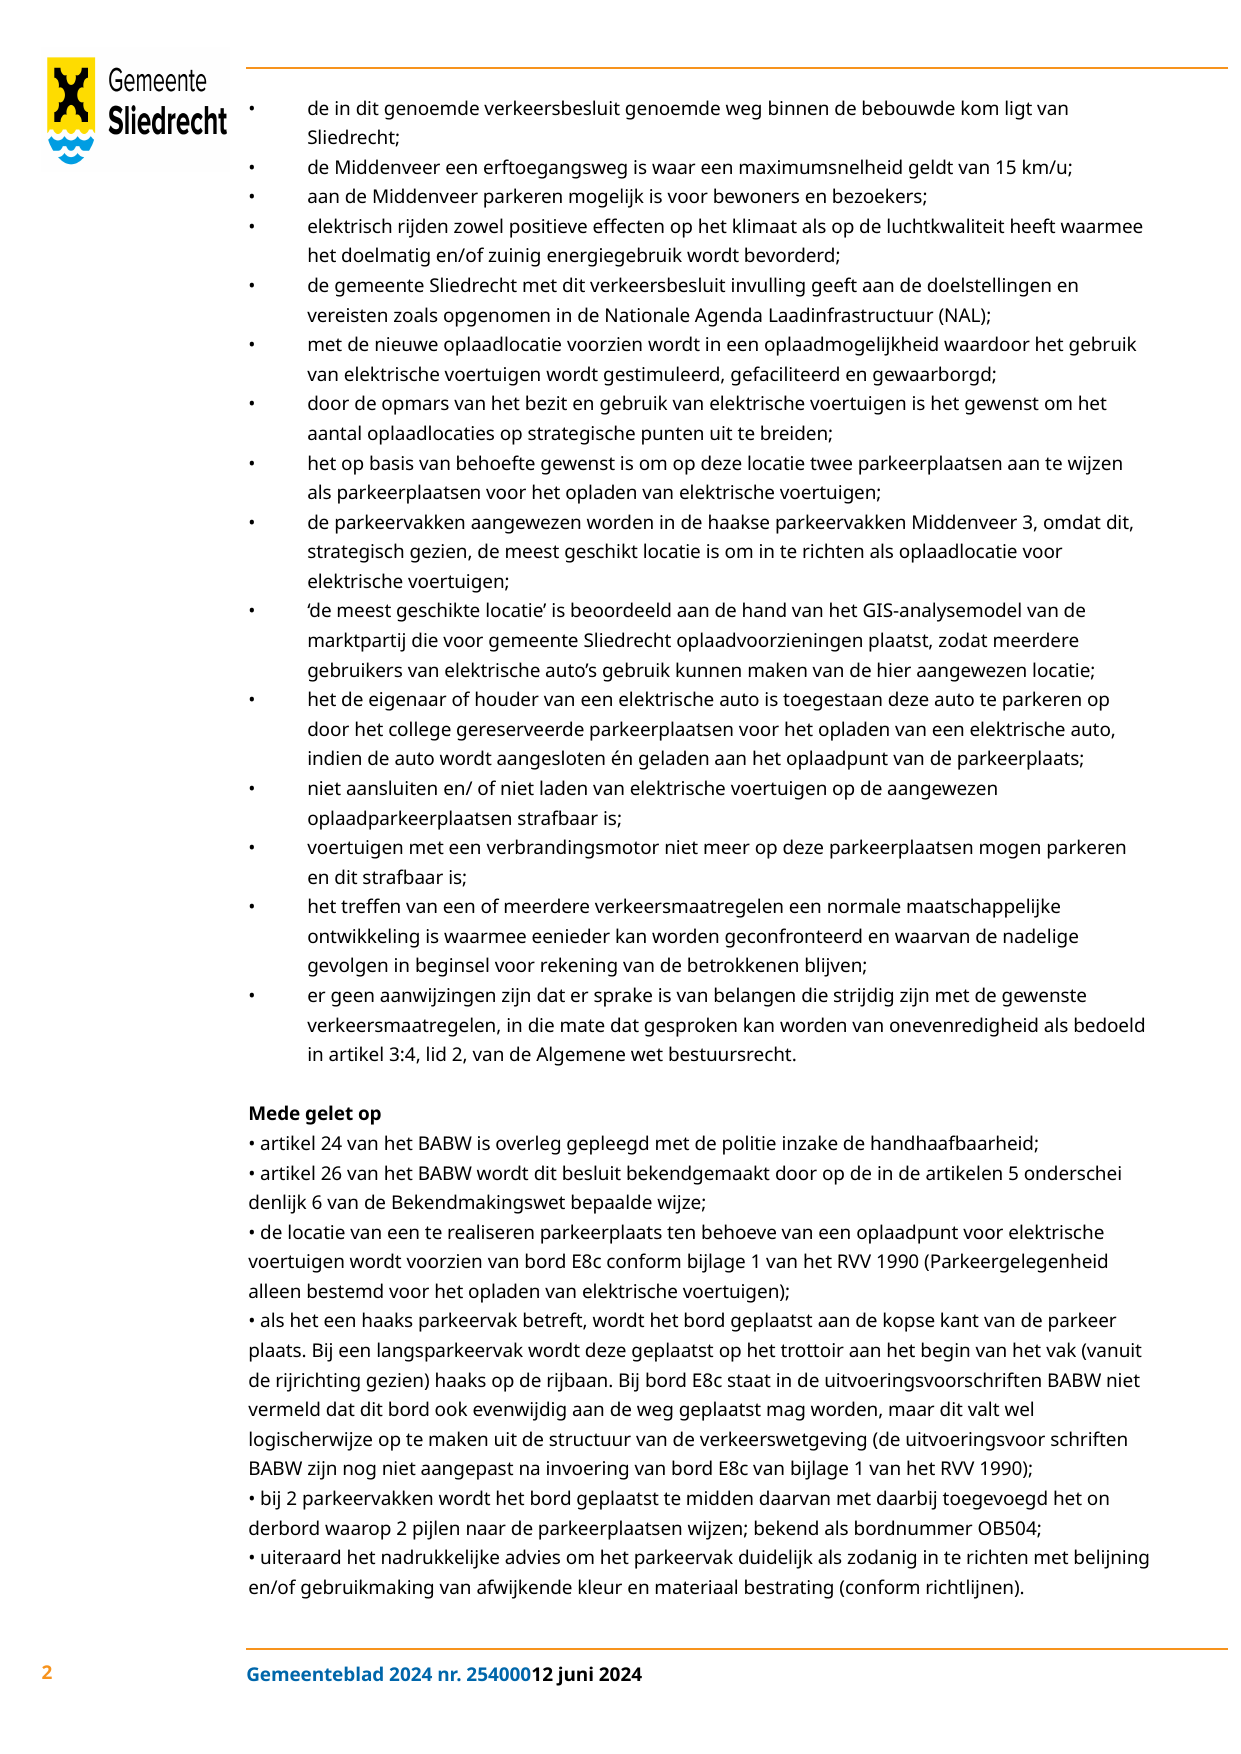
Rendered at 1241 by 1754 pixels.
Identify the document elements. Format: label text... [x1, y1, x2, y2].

text • de locatie van een te realiseren parkeerplaats ten behoeve van een oplaadpunt voor elektrische voertuigen wordt voorzien van bord E8c conform bijlage 1 van het RVV 1990 (Parkeergelegenheid alleen bestemd voor het opladen van elektrische voertuigen); [248, 1219, 1152, 1304]
picture [41, 47, 231, 172]
text • uiteraard het nadrukkelijke advies om het parkeervak duidelijk als zodanig in te richten met belijning en/of gebruikmaking van afwijkende kleur en materiaal bestrating (conform richtlijnen). [248, 1544, 1152, 1600]
list met de nieuwe oplaadlocatie voorzien wordt in een oplaadmogelijkheid waardoor het gebruik van elektrische voertuigen wordt gestimuleerd, gefaciliteerd en gewaarborgd; [248, 331, 1152, 387]
list aan de Middenveer parkeren mogelijk is voor bewoners en bezoekers; [248, 183, 1152, 209]
list het de eigenaar of houder van een elektrische auto is toegestaan deze auto te parkeren op door het college gereserveerde parkeerplaatsen voor het opladen van een elektrische auto, indien de auto wordt aangesloten én geladen aan het oplaadpunt van de parkeerplaats; [248, 686, 1152, 771]
list het treffen van een of meerdere verkeersmaatregelen een normale maatschappelijke ontwikkeling is waarmee eenieder kan worden geconfronteerd en waarvan de nadelige gevolgen in beginsel voor rekening van de betrokkenen blijven; [248, 893, 1152, 978]
list de parkeervakken aangewezen worden in de haakse parkeervakken Middenveer 3, omdat dit, strategisch gezien, de meest geschikt locatie is om in te richten als oplaadlocatie voor elektrische voertuigen; [248, 509, 1152, 594]
list voertuigen met een verbrandingsmotor niet meer op deze parkeerplaatsen mogen parkeren en dit strafbaar is; [248, 834, 1152, 890]
list de gemeente Sliedrecht met dit verkeersbesluit invulling geeft aan de doelstellingen en vereisten zoals opgenomen in de Nationale Agenda Laadinfrastructuur (NAL); [248, 272, 1152, 328]
text • als het een haaks parkeervak betreft, wordt het bord geplaatst aan de kopse kant van de parkeer plaats. Bij een langsparkeervak wordt deze geplaatst op het trottoir aan het begin van het vak (vanuit de rijrichting gezien) haaks op de rijbaan. Bij bord E8c staat in de uitvoeringsvoorschriften BABW niet vermeld dat dit bord ook evenwijdig aan de weg geplaatst mag worden, maar dit valt wel logischerwijze op te maken uit de structuur van de verkeerswetgeving (de uitvoeringsvoor schriften BABW zijn nog niet aangepast na invoering van bord E8c van bijlage 1 van het RVV 1990); [248, 1308, 1152, 1481]
list ‘de meest geschikte locatie’ is beoordeeld aan de hand van het GIS-analysemodel van de marktpartij die voor gemeente Sliedrecht oplaadvoorzieningen plaatst, zodat meerdere gebruikers van elektrische auto’s gebruik kunnen maken van de hier aangewezen locatie; [248, 598, 1152, 683]
list het op basis van behoefte gewenst is om op deze locatie twee parkeerplaatsen aan te wijzen als parkeerplaatsen voor het opladen van elektrische voertuigen; [248, 450, 1152, 505]
list door de opmars van het bezit en gebruik van elektrische voertuigen is het gewenst om het aantal oplaadlocaties op strategische punten uit te breiden; [248, 391, 1152, 446]
list de in dit genoemde verkeersbesluit genoemde weg binnen de bebouwde kom ligt van Sliedrecht; [248, 95, 1152, 150]
text Mede gelet op [248, 1101, 1152, 1126]
list de Middenveer een erftoegangsweg is waar een maximumsnelheid geldt van 15 km/u; [248, 154, 1152, 180]
text • artikel 26 van het BABW wordt dit besluit bekendgemaakt door op de in de artikelen 5 onderschei denlijk 6 van de Bekendmakingswet bepaalde wijze; [248, 1160, 1152, 1215]
text • bij 2 parkeervakken wordt het bord geplaatst te midden daarvan met daarbij toegevoegd het on derbord waarop 2 pijlen naar de parkeerplaatsen wijzen; bekend als bordnummer OB504; [248, 1485, 1152, 1541]
list elektrisch rijden zowel positieve effecten op het klimaat als op de luchtkwaliteit heeft waarmee het doelmatig en/of zuinig energiegebruik wordt bevorderd; [248, 213, 1152, 268]
list er geen aanwijzingen zijn dat er sprake is van belangen die strijdig zijn met de gewenste verkeersmaatregelen, in die mate dat gesproken kan worden van onevenredigheid als bedoeld in artikel 3:4, lid 2, van de Algemene wet bestuursrecht. [248, 982, 1152, 1067]
text • artikel 24 van het BABW is overleg gepleegd met de politie inzake de handhaafbaarheid; [248, 1130, 1152, 1156]
list niet aansluiten en/ of niet laden van elektrische voertuigen op de aangewezen oplaadparkeerplaatsen strafbaar is; [248, 775, 1152, 831]
